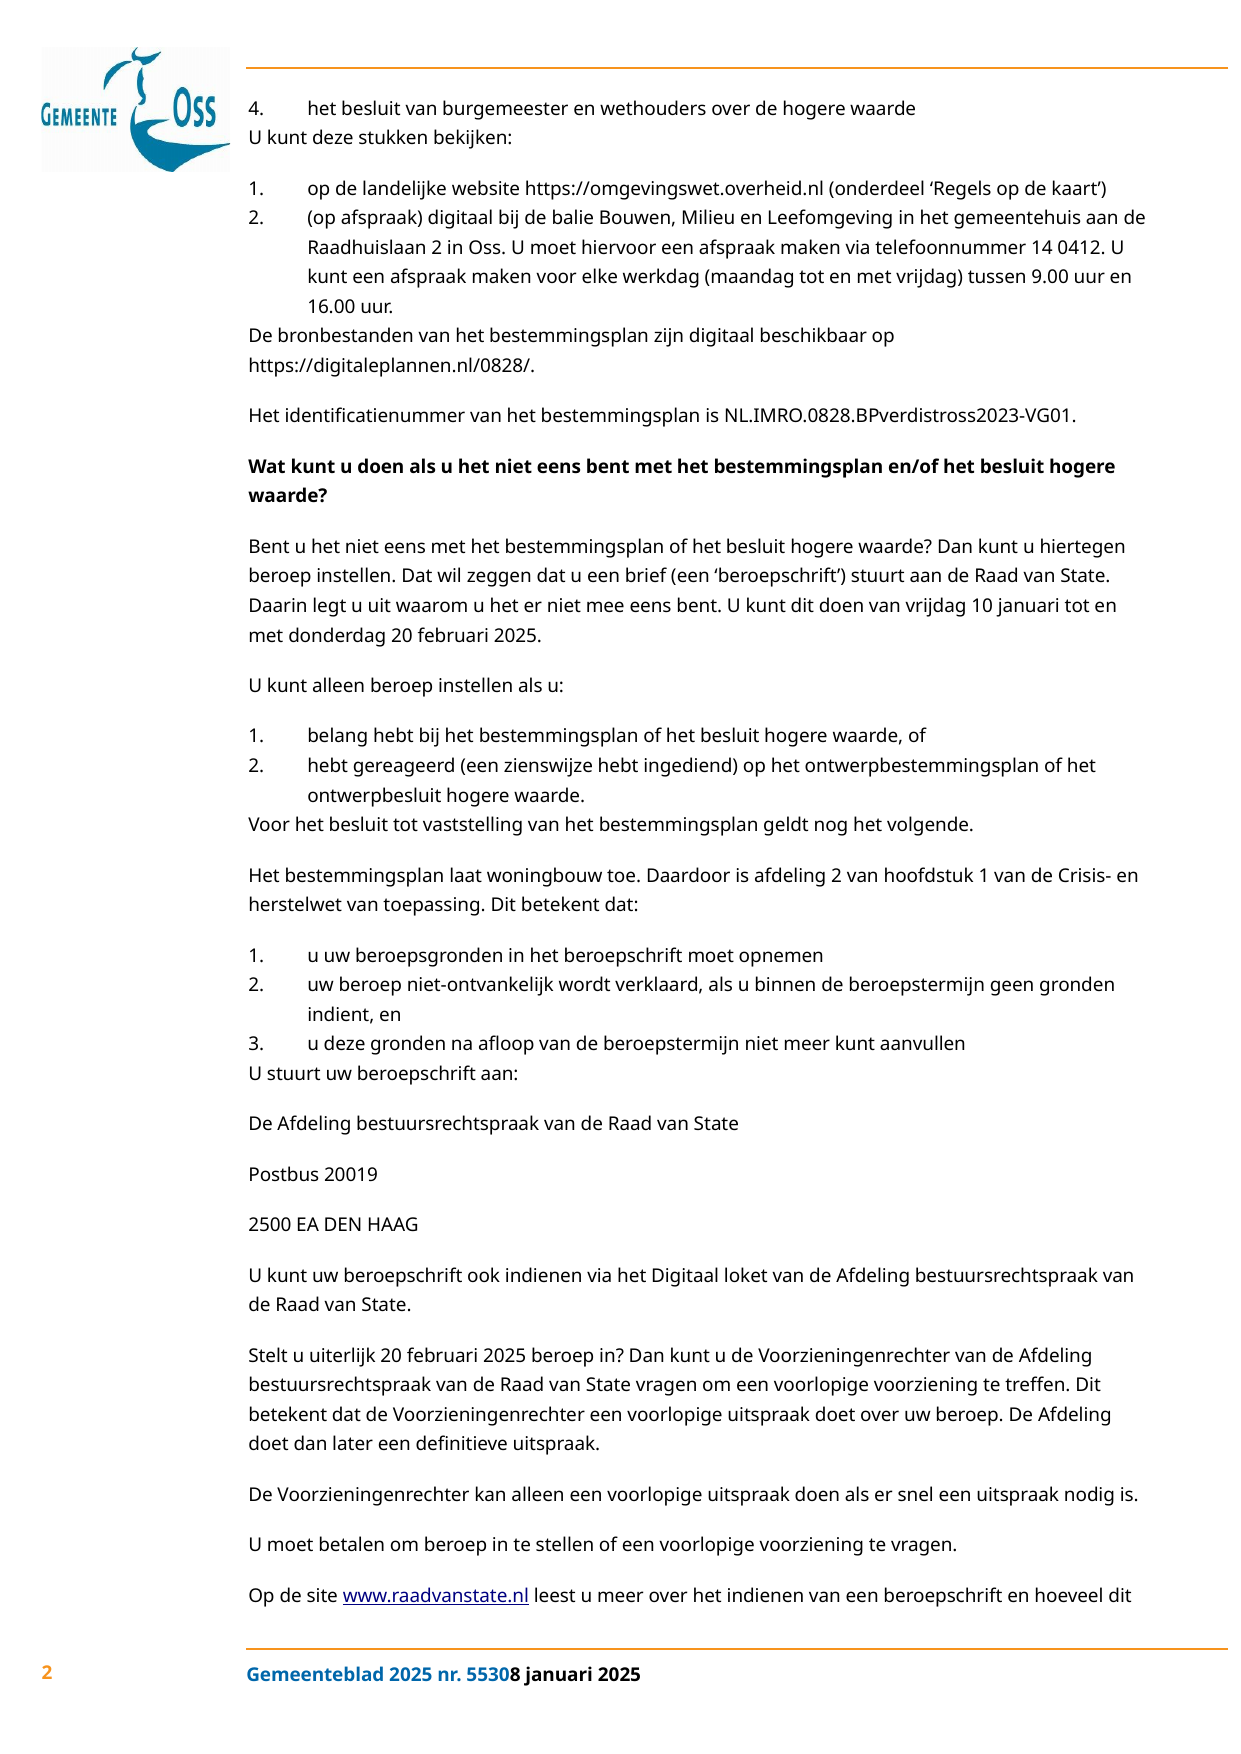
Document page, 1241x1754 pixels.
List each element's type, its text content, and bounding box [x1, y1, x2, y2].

text Wat kunt u doen als u het niet eens bent met het bestemmingsplan en/of het besluit hogere waarde? [248, 453, 1152, 508]
picture [41, 47, 231, 172]
text Bent u het niet eens met het bestemmingsplan of het besluit hogere waarde? Dan kunt u hiertegen beroep instellen. Dat wil zeggen dat u een brief (een ‘beroepschrift’) stuurt aan de Raad van State. Daarin legt u uit waarom u het er niet mee eens bent. U kunt dit doen van vrijdag 10 januari tot en met donderdag 20 februari 2025. [248, 533, 1152, 648]
text U stuurt uw beroepschrift aan: [248, 1060, 1152, 1086]
list belang hebt bij het bestemmingsplan of het besluit hogere waarde, of [248, 723, 1152, 748]
list uw beroep niet-ontvankelijk wordt verklaard, als u binnen de beroepstermijn geen gronden indient, en [248, 971, 1152, 1027]
text 2500 EA DEN HAAG [248, 1211, 1152, 1237]
list u uw beroepsgronden in het beroepschrift moet opnemen [248, 942, 1152, 968]
list u deze gronden na afloop van de beroepstermijn niet meer kunt aanvullen [248, 1031, 1152, 1056]
text Het bestemmingsplan laat woningbouw toe. Daardoor is afdeling 2 van hoofdstuk 1 van de Crisis- en herstelwet van toepassing. Dit betekent dat: [248, 862, 1152, 917]
text U kunt alleen beroep instellen als u: [248, 672, 1152, 698]
list hebt gereageerd (een zienswijze hebt ingediend) op het ontwerpbestemmingsplan of het ontwerpbesluit hogere waarde. [248, 752, 1152, 808]
text Postbus 20019 [248, 1161, 1152, 1187]
text De Afdeling bestuursrechtspraak van de Raad van State [248, 1111, 1152, 1136]
text Stelt u uiterlijk 20 februari 2025 beroep in? Dan kunt u de Voorzieningenrechter van de Afdeling bestuursrechtspraak van de Raad van State vragen om een voorlopige voorziening te treffen. Dit betekent dat de Voorzieningenrechter een voorlopige uitspraak doet over uw beroep. De Afdeling doet dan later een definitieve uitspraak. [248, 1342, 1152, 1456]
text U moet betalen om beroep in te stellen of een voorlopige voorziening te vragen. [248, 1531, 1152, 1557]
text De bronbestanden van het bestemmingsplan zijn digitaal beschikbaar op https://digitaleplannen.nl/0828/. [248, 323, 1152, 378]
text De Voorzieningenrechter kan alleen een voorlopige uitspraak doen als er snel een uitspraak nodig is. [248, 1481, 1152, 1507]
list op de landelijke website https://omgevingswet.overheid.nl (onderdeel ‘Regels op de kaart’) [248, 175, 1152, 201]
text Op de site www.raadvanstate.nl leest u meer over het indienen van een beroepschrift en hoeveel dit [248, 1582, 1152, 1608]
text Voor het besluit tot vaststelling van het bestemmingsplan geldt nog het volgende. [248, 811, 1152, 837]
list het besluit van burgemeester en wethouders over de hogere waarde [248, 95, 1152, 121]
text U kunt deze stukken bekijken: [248, 124, 1152, 150]
text Het identificatienummer van het bestemmingsplan is NL.IMRO.0828.BPverdistross2023-VG01. [248, 403, 1152, 428]
text U kunt uw beroepschrift ook indienen via het Digitaal loket van de Afdeling bestuursrechtspraak van de Raad van State. [248, 1262, 1152, 1317]
list (op afspraak) digitaal bij de balie Bouwen, Milieu en Leefomgeving in het gemeentehuis aan de Raadhuislaan 2 in Oss. U moet hiervoor een afspraak maken via telefoonnummer 14 0412. U kunt een afspraak maken voor elke werkdag (maandag tot en met vrijdag) tussen 9.00 uur en 16.00 uur. [248, 204, 1152, 319]
